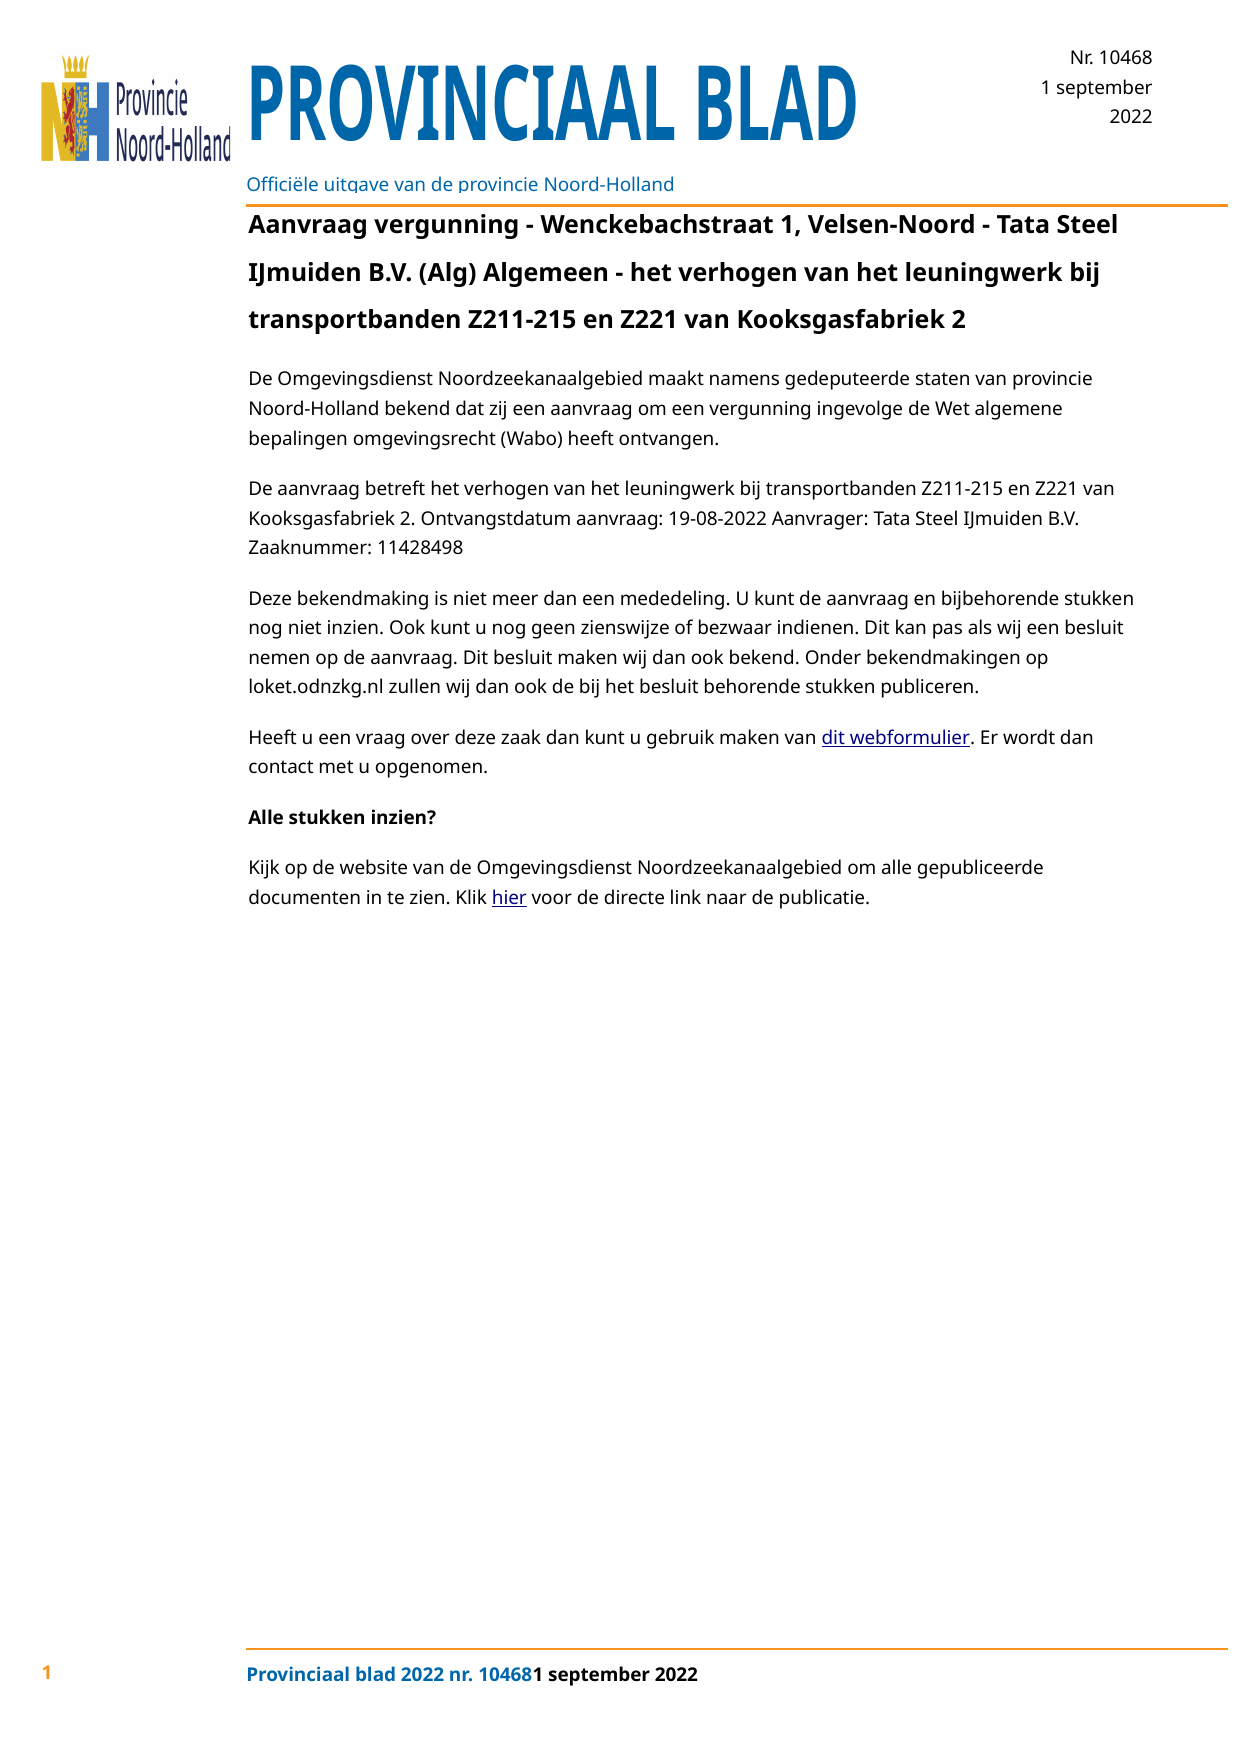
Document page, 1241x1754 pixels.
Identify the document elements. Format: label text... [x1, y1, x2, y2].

picture [41, 47, 231, 172]
text Kijk op de website van de Omgevingsdienst Noordzeekanaalgebied om alle gepubliceerde documenten in te zien. Klik hier voor de directe link naar de publicatie. [248, 854, 1152, 909]
text Alle stukken inzien? [248, 804, 1152, 829]
text De Omgevingsdienst Noordzeekanaalgebied maakt namens gedeputeerde staten van provincie Noord-Holland bekend dat zij een aanvraag om een vergunning ingevolge de Wet algemene bepalingen omgevingsrecht (Wabo) heeft ontvangen. [248, 366, 1152, 450]
text Deze bekendmaking is niet meer dan een mededeling. U kunt de aanvraag en bijbehorende stukken nog niet inzien. Ook kunt u nog geen zienswijze of bezwaar indienen. Dit kan pas als wij een besluit nemen op de aanvraag. Dit besluit maken wij dan ook bekend. Onder bekendmakingen op loket.odnzkg.nl zullen wij dan ook de bij het besluit behorende stukken publiceren. [248, 585, 1152, 699]
text Heeft u een vraag over deze zaak dan kunt u gebruik maken van dit webformulier. Er wordt dan contact met u opgenomen. [248, 724, 1152, 779]
text Aanvraag vergunning - Wenckebachstraat 1, Velsen-Noord - Tata Steel IJmuiden B.V. (Alg) Algemeen - het verhogen van het leuningwerk bij transportbanden Z211-215 en Z221 van Kooksgasfabriek 2 [248, 207, 1152, 336]
text De aanvraag betreft het verhogen van het leuningwerk bij transportbanden Z211-215 en Z221 van Kooksgasfabriek 2. Ontvangstdatum aanvraag: 19-08-2022 Aanvrager: Tata Steel IJmuiden B.V. Zaaknummer: 11428498 [248, 475, 1152, 560]
